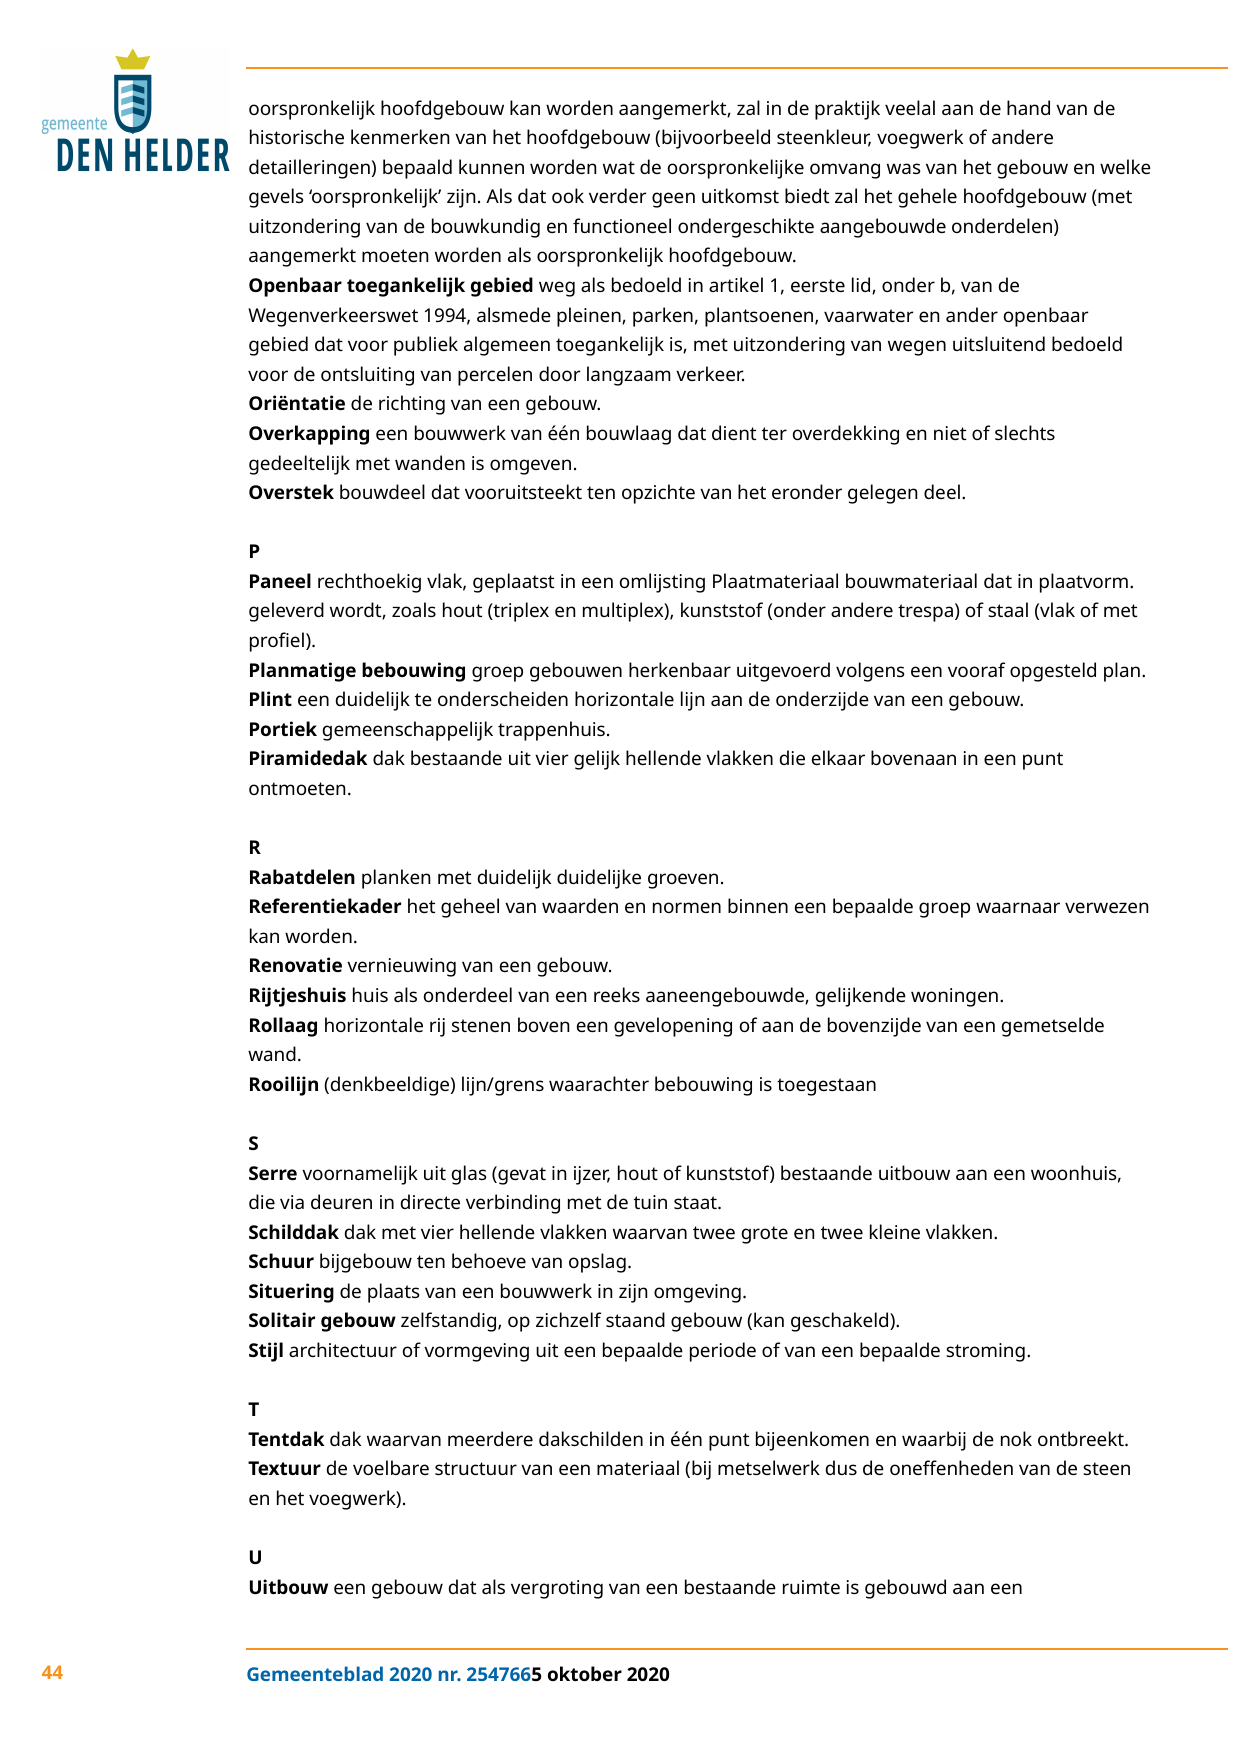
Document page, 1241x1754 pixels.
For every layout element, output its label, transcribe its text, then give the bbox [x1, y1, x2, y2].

text Stijl architectuur of vormgeving uit een bepaalde periode of van een bepaalde stroming. [248, 1337, 1152, 1363]
text Oriëntatie de richting van een gebouw. [248, 391, 1152, 416]
text Planmatige bebouwing groep gebouwen herkenbaar uitgevoerd volgens een vooraf opgesteld plan. [248, 657, 1152, 683]
picture [182, 144, 187, 165]
text oorspronkelijk hoofdgebouw kan worden aangemerkt, zal in de praktijk veelal aan de hand van de historische kenmerken van het hoofdgebouw (bijvoorbeeld steenkleur, voegwerk of andere detailleringen) bepaald kunnen worden wat de oorspronkelijke omvang was van het gebouw en welke gevels ‘oorspronkelijk’ zijn. Als dat ook verder geen uitkomst biedt zal het gehele hoofdgebouw (met uitzondering van de bouwkundig en functioneel ondergeschikte aangebouwde onderdelen) aangemerkt moeten worden als oorspronkelijk hoofdgebouw. [248, 95, 1152, 268]
text Portiek gemeenschappelijk trappenhuis. [248, 716, 1152, 742]
text P [248, 538, 1152, 564]
text Situering de plaats van een bouwwerk in zijn omgeving. [248, 1278, 1152, 1304]
text Referentiekader het geheel van waarden en normen binnen een bepaalde groep waarnaar verwezen kan worden. [248, 893, 1152, 949]
picture [130, 157, 135, 172]
picture [41, 47, 231, 172]
text Solitair gebouw zelfstandig, op zichzelf staand gebouw (kan geschakeld). [248, 1308, 1152, 1333]
text T [248, 1396, 1152, 1422]
text Tentdak dak waarvan meerdere dakschilden in één punt bijeenkomen en waarbij de nok ontbreekt. [248, 1426, 1152, 1452]
text Schuur bijgebouw ten behoeve van opslag. [248, 1248, 1152, 1274]
picture [63, 144, 68, 165]
text Openbaar toegankelijk gebied weg als bedoeld in artikel 1, eerste lid, onder b, van de Wegenverkeerswet 1994, alsmede pleinen, parken, plantsoenen, vaarwater en ander openbaar gebied dat voor publiek algemeen toegankelijk is, met uitzondering van wegen uitsluitend bedoeld voor de ontsluiting van percelen door langzaam verkeer. [248, 272, 1152, 387]
text Overstek bouwdeel dat vooruitsteekt ten opzichte van het eronder gelegen deel. [248, 479, 1152, 505]
picture [100, 154, 106, 172]
text S [248, 1130, 1152, 1156]
text R [248, 834, 1152, 860]
text Rollaag horizontale rij stenen boven een gevelopening of aan de bovenzijde van een gemetselde wand. [248, 1012, 1152, 1067]
text Textuur de voelbare structuur van een materiaal (bij metselwerk dus de oneffenheden van de steen en het voegwerk). [248, 1456, 1152, 1511]
text Rooilijn (denkbeeldige) lijn/grens waarachter bebouwing is toegestaan [248, 1071, 1152, 1097]
text Overkapping een bouwwerk van één bouwlaag dat dient ter overdekking en niet of slechts gedeeltelijk met wanden is omgeven. [248, 420, 1152, 476]
text Serre voornamelijk uit glas (gevat in ijzer, hout of kunststof) bestaande uitbouw aan een woonhuis, die via deuren in directe verbinding met de tuin staat. [248, 1160, 1152, 1215]
text Uitbouw een gebouw dat als vergroting van een bestaande ruimte is gebouwd aan een [248, 1574, 1152, 1600]
text Plint een duidelijk te onderscheiden horizontale lijn aan de onderzijde van een gebouw. [248, 686, 1152, 712]
text Paneel rechthoekig vlak, geplaatst in een omlijsting Plaatmateriaal bouwmateriaal dat in plaatvorm. geleverd wordt, zoals hout (triplex en multiplex), kunststof (onder andere trespa) of staal (vlak of met profiel). [248, 568, 1152, 653]
text U [248, 1544, 1152, 1570]
picture [220, 160, 224, 172]
text Renovatie vernieuwing van een gebouw. [248, 953, 1152, 978]
text Rabatdelen planken met duidelijk duidelijke groeven. [248, 864, 1152, 890]
text Schilddak dak met vier hellende vlakken waarvan twee grote en twee kleine vlakken. [248, 1219, 1152, 1245]
text Rijtjeshuis huis als onderdeel van een reeks aaneengebouwde, gelijkende woningen. [248, 982, 1152, 1008]
text Piramidedak dak bestaande uit vier gelijk hellende vlakken die elkaar bovenaan in een punt ontmoeten. [248, 746, 1152, 801]
